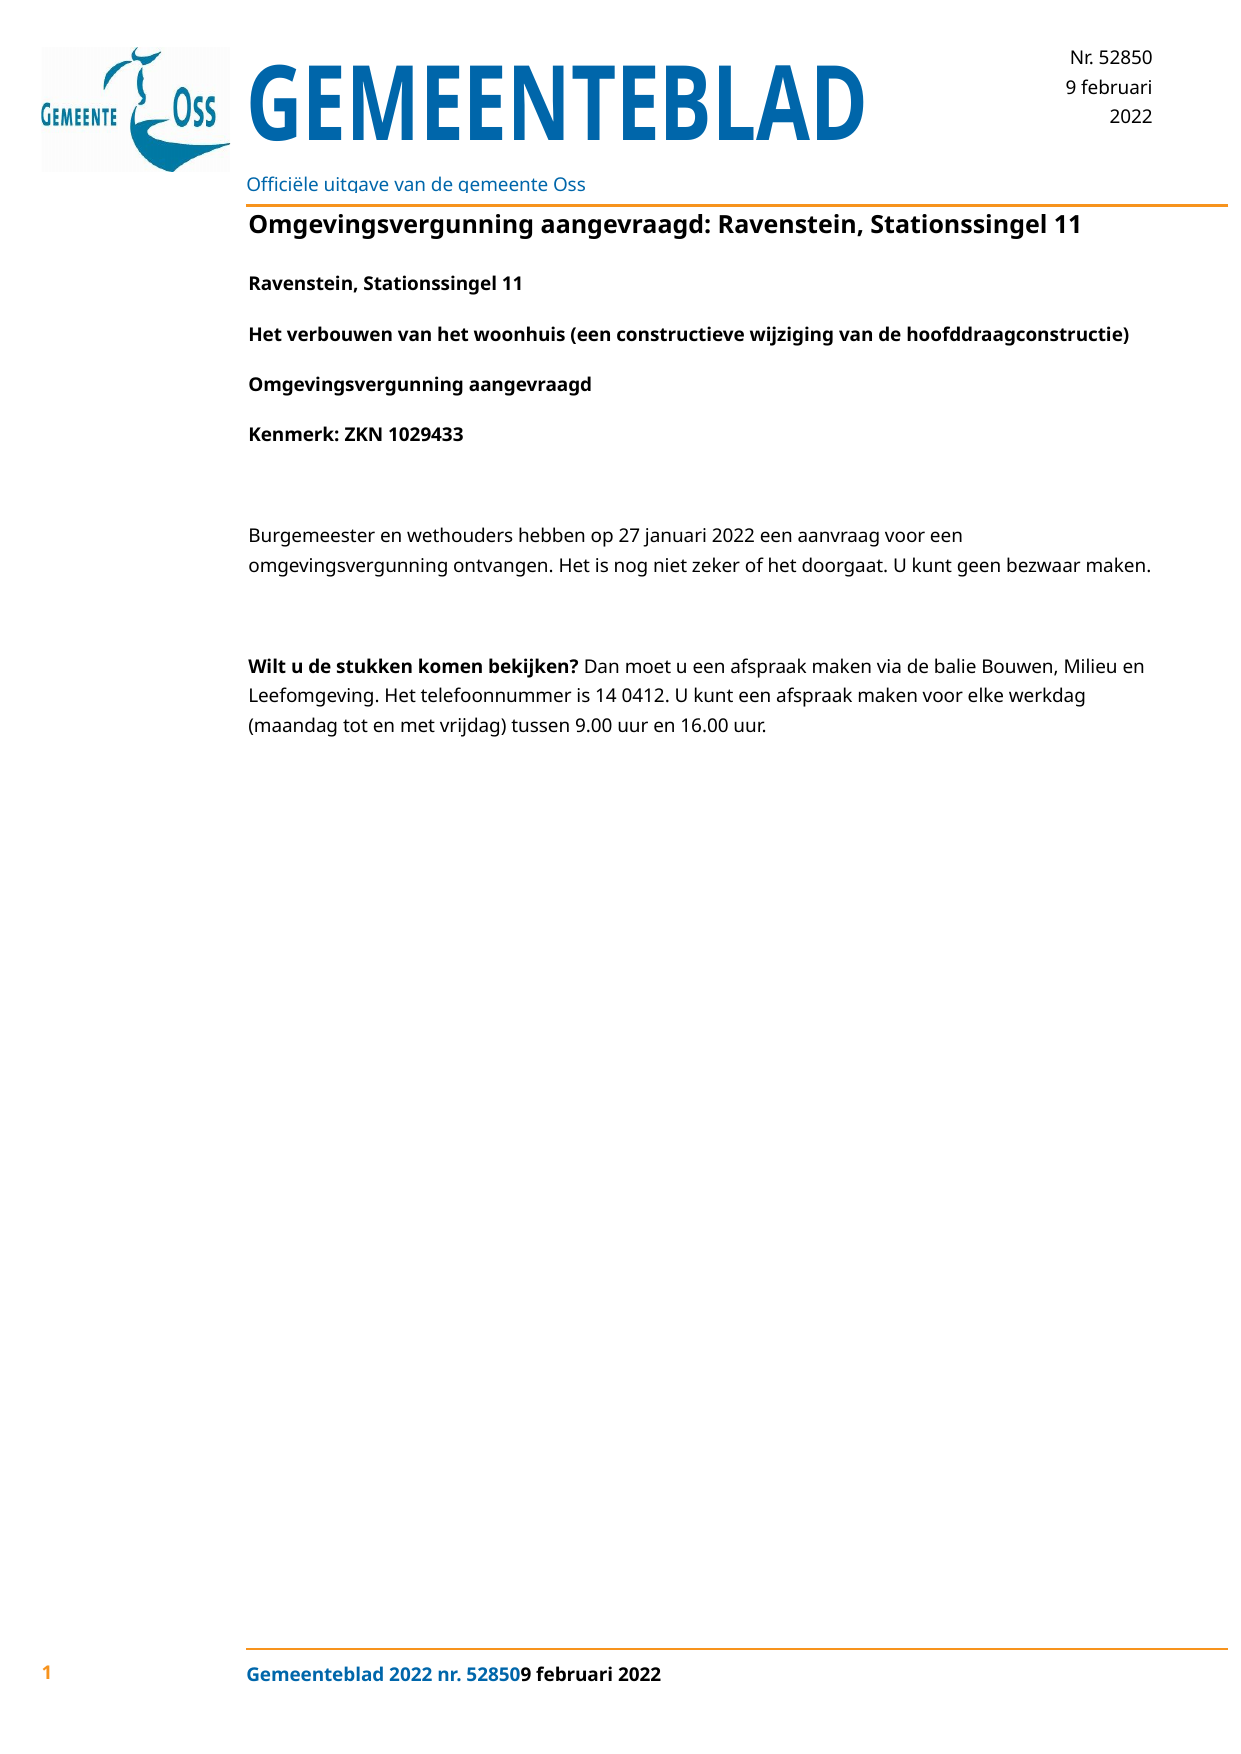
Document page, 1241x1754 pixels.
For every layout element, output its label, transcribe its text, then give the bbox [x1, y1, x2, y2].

text Ravenstein, Stationssingel 11 [248, 270, 1152, 296]
text Wilt u de stukken komen bekijken? Dan moet u een afspraak maken via de balie Bouwen, Milieu en Leefomgeving. Het telefoonnummer is 14 0412. U kunt een afspraak maken voor elke werkdag (maandag tot en met vrijdag) tussen 9.00 uur en 16.00 uur. [248, 653, 1152, 738]
text Kenmerk: ZKN 1029433 [248, 422, 1152, 447]
text Omgevingsvergunning aangevraagd [248, 371, 1152, 397]
text Het verbouwen van het woonhuis (een constructieve wijziging van de hoofddraagconstructie) [248, 321, 1152, 346]
picture [41, 47, 231, 172]
text Burgemeester en wethouders hebben op 27 januari 2022 een aanvraag voor een omgevingsvergunning ontvangen. Het is nog niet zeker of het doorgaat. U kunt geen bezwaar maken. [248, 522, 1152, 578]
text Omgevingsvergunning aangevraagd: Ravenstein, Stationssingel 11 [248, 207, 1152, 241]
